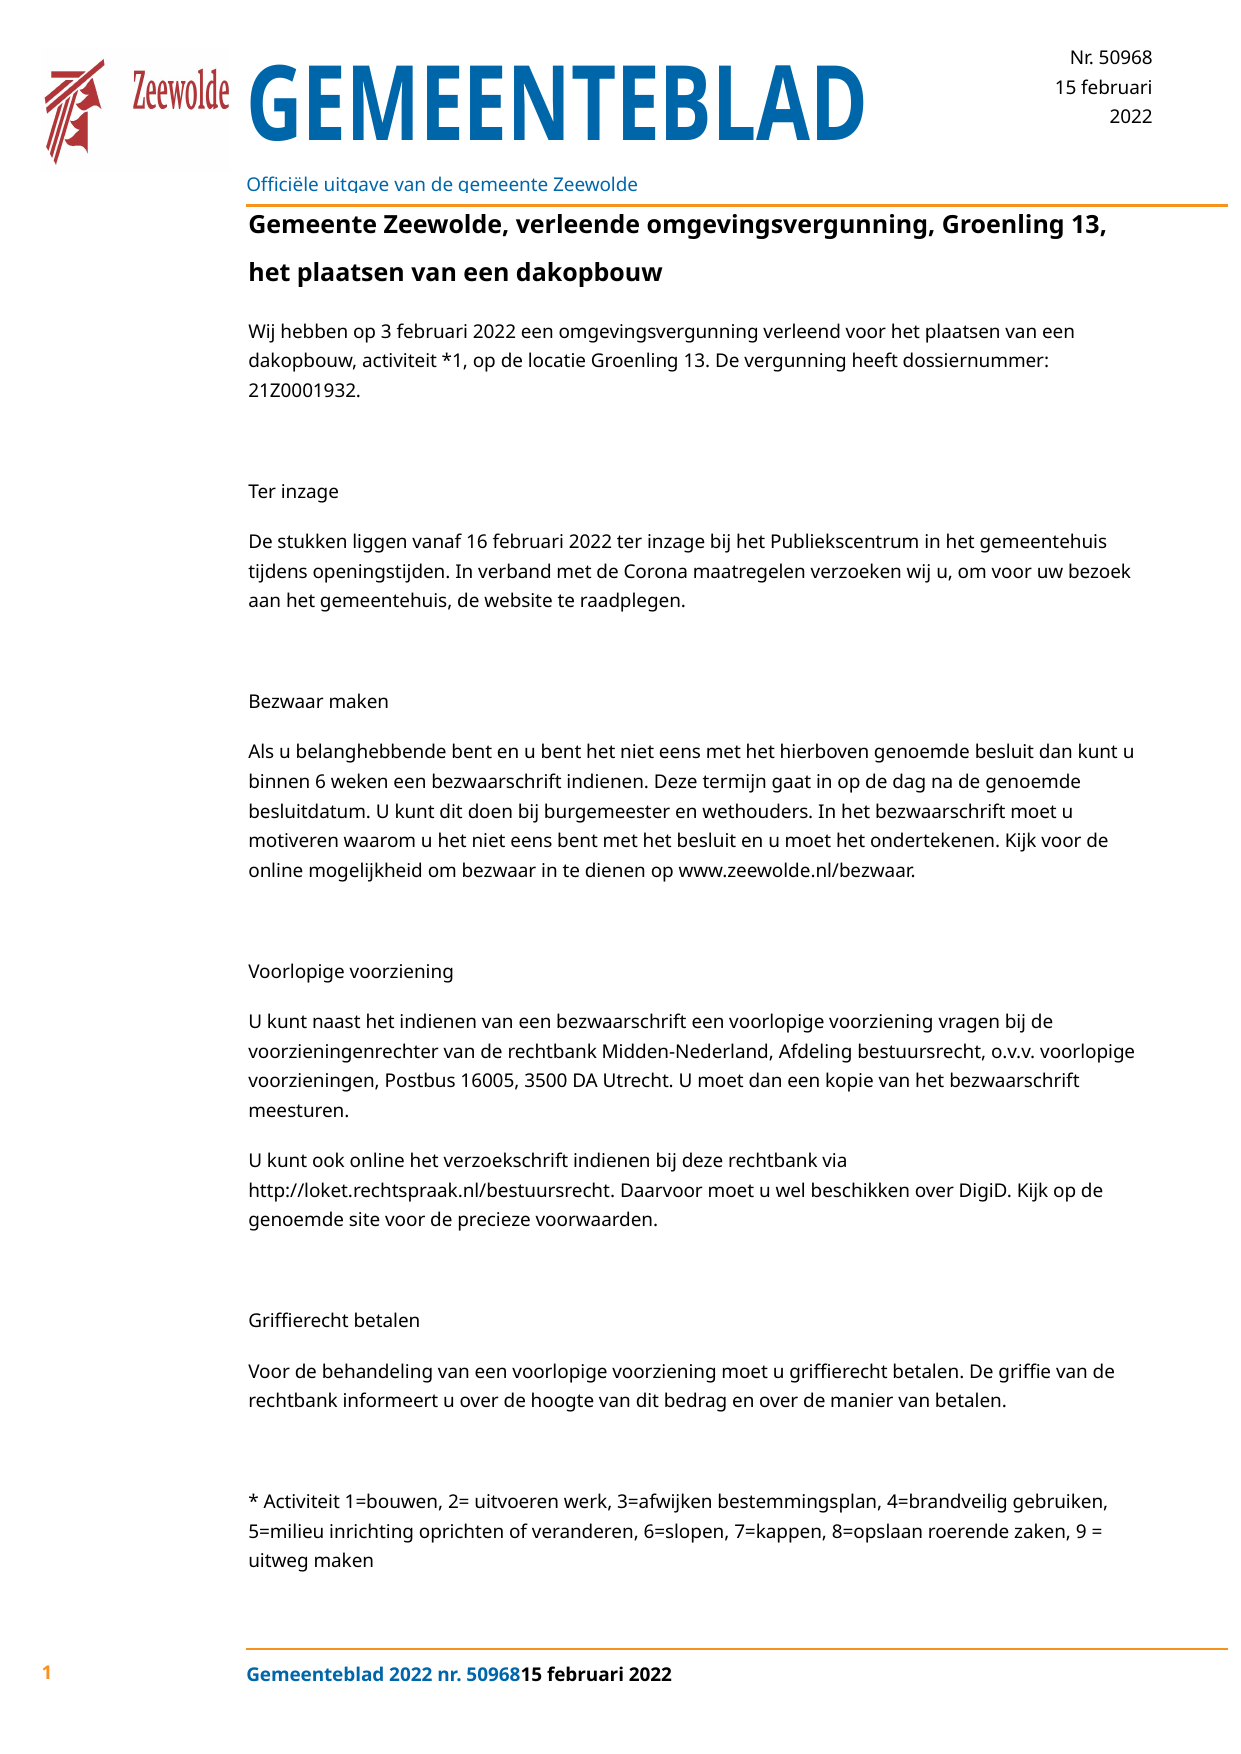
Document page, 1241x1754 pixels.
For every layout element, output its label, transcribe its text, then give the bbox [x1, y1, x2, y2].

text Bezwaar maken [248, 688, 1152, 714]
text * Activiteit 1=bouwen, 2= uitvoeren werk, 3=afwijken bestemmingsplan, 4=brandveilig gebruiken, 5=milieu inrichting oprichten of veranderen, 6=slopen, 7=kappen, 8=opslaan roerende zaken, 9 = uitweg maken [248, 1488, 1152, 1573]
picture [41, 47, 231, 172]
text U kunt ook online het verzoekschrift indienen bij deze rechtbank via http://loket.rechtspraak.nl/bestuursrecht. Daarvoor moet u wel beschikken over DigiD. Kijk op de genoemde site voor de precieze voorwaarden. [248, 1147, 1152, 1232]
text U kunt naast het indienen van een bezwaarschrift een voorlopige voorziening vragen bij de voorzieningenrechter van de rechtbank Midden-Nederland, Afdeling bestuursrecht, o.v.v. voorlopige voorzieningen, Postbus 16005, 3500 DA Utrecht. U moet dan een kopie van het bezwaarschrift meesturen. [248, 1008, 1152, 1123]
text Wij hebben op 3 februari 2022 een omgevingsvergunning verleend voor het plaatsen van een dakopbouw, activiteit *1, op de locatie Groenling 13. De vergunning heeft dossiernummer: 21Z0001932. [248, 318, 1152, 403]
text De stukken liggen vanaf 16 februari 2022 ter inzage bij het Publiekscentrum in het gemeentehuis tijdens openingstijden. In verband met de Corona maatregelen verzoeken wij u, om voor uw bezoek aan het gemeentehuis, de website te raadplegen. [248, 528, 1152, 613]
text Als u belanghebbende bent en u bent het niet eens met het hierboven genoemde besluit dan kunt u binnen 6 weken een bezwaarschrift indienen. Deze termijn gaat in op de dag na de genoemde besluitdatum. U kunt dit doen bij burgemeester en wethouders. In het bezwaarschrift moet u motiveren waarom u het niet eens bent met het besluit en u moet het ondertekenen. Kijk voor de online mogelijkheid om bezwaar in te dienen op www.zeewolde.nl/bezwaar. [248, 739, 1152, 883]
text Voor de behandeling van een voorlopige voorziening moet u griffierecht betalen. De griffie van de rechtbank informeert u over de hoogte van dit bedrag en over de manier van betalen. [248, 1358, 1152, 1413]
text Ter inzage [248, 478, 1152, 504]
text Griffierecht betalen [248, 1307, 1152, 1333]
text Voorlopige voorziening [248, 958, 1152, 984]
text Gemeente Zeewolde, verleende omgevingsvergunning, Groenling 13, het plaatsen van een dakopbouw [248, 207, 1152, 288]
